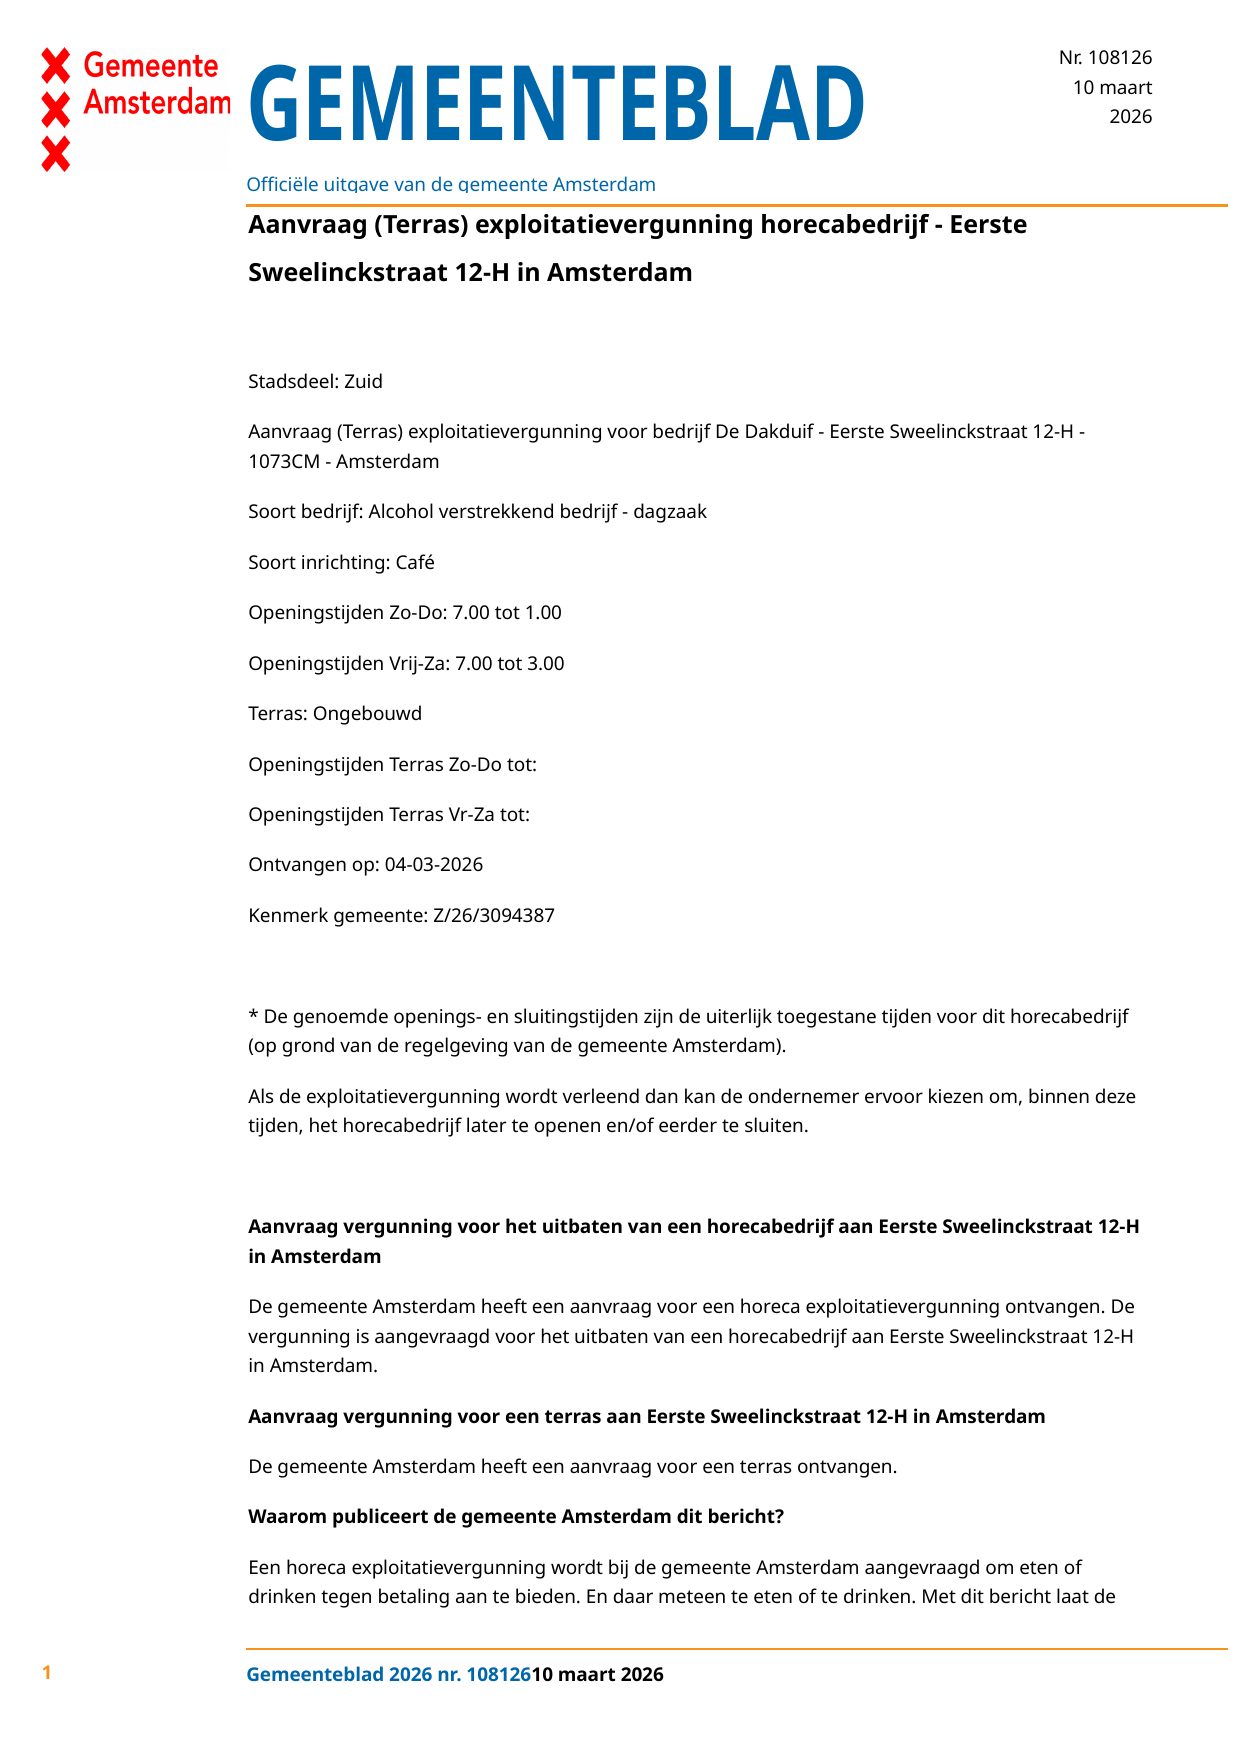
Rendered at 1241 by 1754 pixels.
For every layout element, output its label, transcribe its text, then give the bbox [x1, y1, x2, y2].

text Een horeca exploitatievergunning wordt bij de gemeente Amsterdam aangevraagd om eten of drinken tegen betaling aan te bieden. En daar meteen te eten of te drinken. Met dit bericht laat de [248, 1554, 1152, 1609]
text Openingstijden Terras Zo-Do tot: [248, 751, 1152, 777]
text Waarom publiceert de gemeente Amsterdam dit bericht? [248, 1504, 1152, 1529]
text Als de exploitatievergunning wordt verleend dan kan de ondernemer ervoor kiezen om, binnen deze tijden, het horecabedrijf later te openen en/of eerder te sluiten. [248, 1083, 1152, 1138]
text De gemeente Amsterdam heeft een aanvraag voor een terras ontvangen. [248, 1453, 1152, 1479]
text Soort inrichting: Café [248, 549, 1152, 575]
text Aanvraag (Terras) exploitatievergunning horecabedrijf - Eerste Sweelinckstraat 12-H in Amsterdam [248, 207, 1152, 288]
text Kenmerk gemeente: Z/26/3094387 [248, 902, 1152, 928]
text Openingstijden Vrij-Za: 7.00 tot 3.00 [248, 650, 1152, 676]
text Aanvraag vergunning voor een terras aan Eerste Sweelinckstraat 12-H in Amsterdam [248, 1403, 1152, 1429]
text Stadsdeel: Zuid [248, 368, 1152, 394]
picture [41, 47, 231, 172]
text Openingstijden Zo-Do: 7.00 tot 1.00 [248, 599, 1152, 625]
text * De genoemde openings- en sluitingstijden zijn de uiterlijk toegestane tijden voor dit horecabedrijf (op grond van de regelgeving van de gemeente Amsterdam). [248, 1003, 1152, 1058]
text De gemeente Amsterdam heeft een aanvraag voor een horeca exploitatievergunning ontvangen. De vergunning is aangevraagd voor het uitbaten van een horecabedrijf aan Eerste Sweelinckstraat 12-H in Amsterdam. [248, 1293, 1152, 1378]
text Aanvraag (Terras) exploitatievergunning voor bedrijf De Dakduif - Eerste Sweelinckstraat 12-H - 1073CM - Amsterdam [248, 419, 1152, 474]
text Aanvraag vergunning voor het uitbaten van een horecabedrijf aan Eerste Sweelinckstraat 12-H in Amsterdam [248, 1213, 1152, 1269]
text Ontvangen op: 04-03-2026 [248, 852, 1152, 877]
text Openingstijden Terras Vr-Za tot: [248, 801, 1152, 827]
text Terras: Ongebouwd [248, 700, 1152, 726]
text Soort bedrijf: Alcohol verstrekkend bedrijf - dagzaak [248, 499, 1152, 524]
